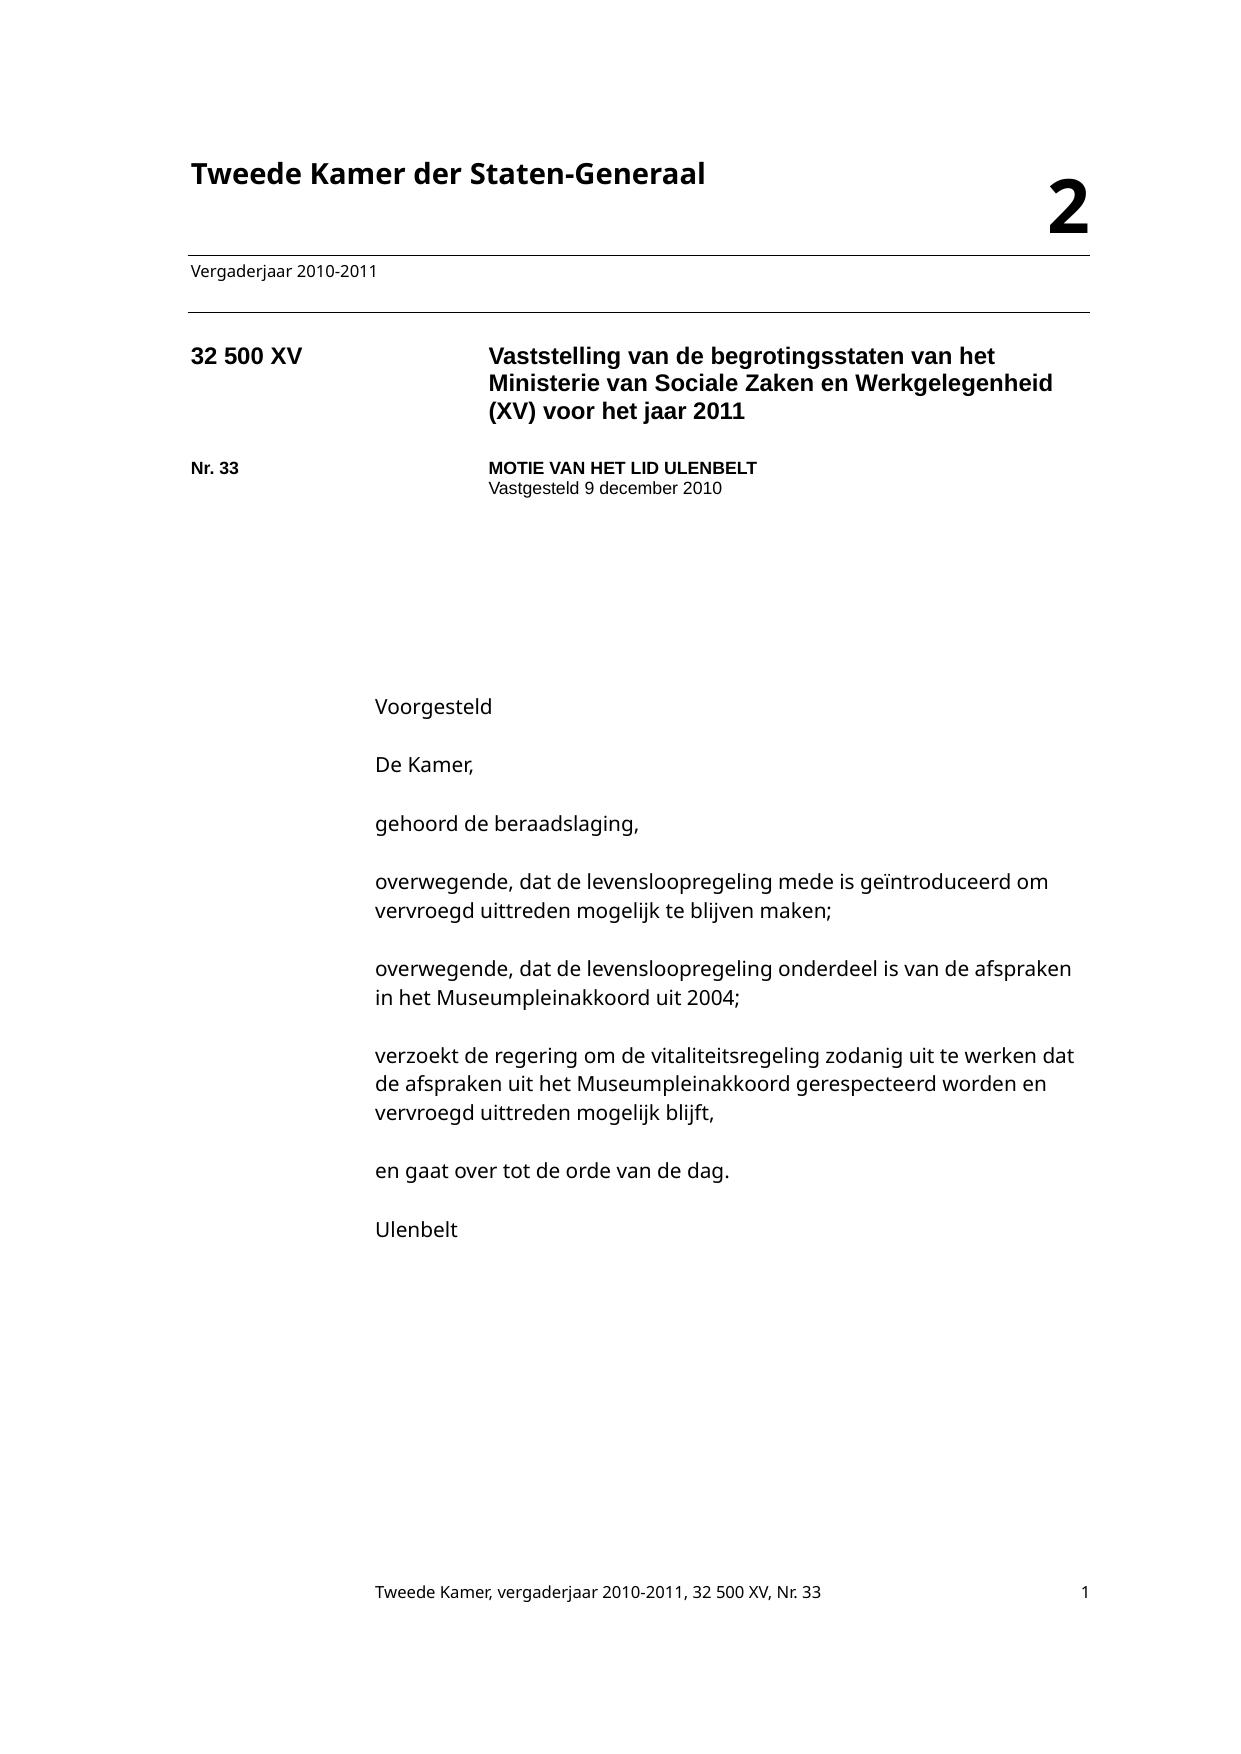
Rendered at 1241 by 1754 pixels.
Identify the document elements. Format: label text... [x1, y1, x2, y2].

table_cell Vergaderjaar 2010-2011 [188, 256, 485, 312]
text gehoord de beraadslaging, [375, 809, 1090, 837]
table_header Tweede Kamer der Staten-Generaal [188, 150, 909, 255]
table_cell 32 500 XV [188, 339, 485, 454]
text Ulenbelt [375, 1215, 1090, 1243]
table_cell [485, 313, 1090, 339]
text De Kamer, [375, 751, 1090, 779]
table_cell [188, 313, 485, 339]
table_cell Nr. 33 [188, 455, 485, 573]
table_cell MOTIE VAN HET LID ULENBELT Vastgesteld 9 december 2010 [485, 455, 1090, 573]
table_cell Vaststelling van de begrotingsstaten van het Ministerie van Sociale Zaken en Werkgelegenheid (XV) voor het jaar 2011 [485, 339, 1090, 454]
table_header 2 [910, 150, 1090, 255]
table_cell [485, 256, 1090, 312]
text Voorgesteld [375, 692, 1090, 721]
text en gaat over tot de orde van de dag. [375, 1156, 1090, 1185]
text overwegende, dat de levensloopregeling onderdeel is van de afspraken in het Museumpleinakkoord uit 2004; [375, 954, 1090, 1011]
text overwegende, dat de levensloopregeling mede is geïntroduceerd om vervroegd uittreden mogelijk te blijven maken; [375, 867, 1090, 924]
text verzoekt de regering om de vitaliteitsregeling zodanig uit te werken dat de afspraken uit het Museumpleinakkoord gerespecteerd worden en vervroegd uittreden mogelijk blijft, [375, 1041, 1090, 1126]
